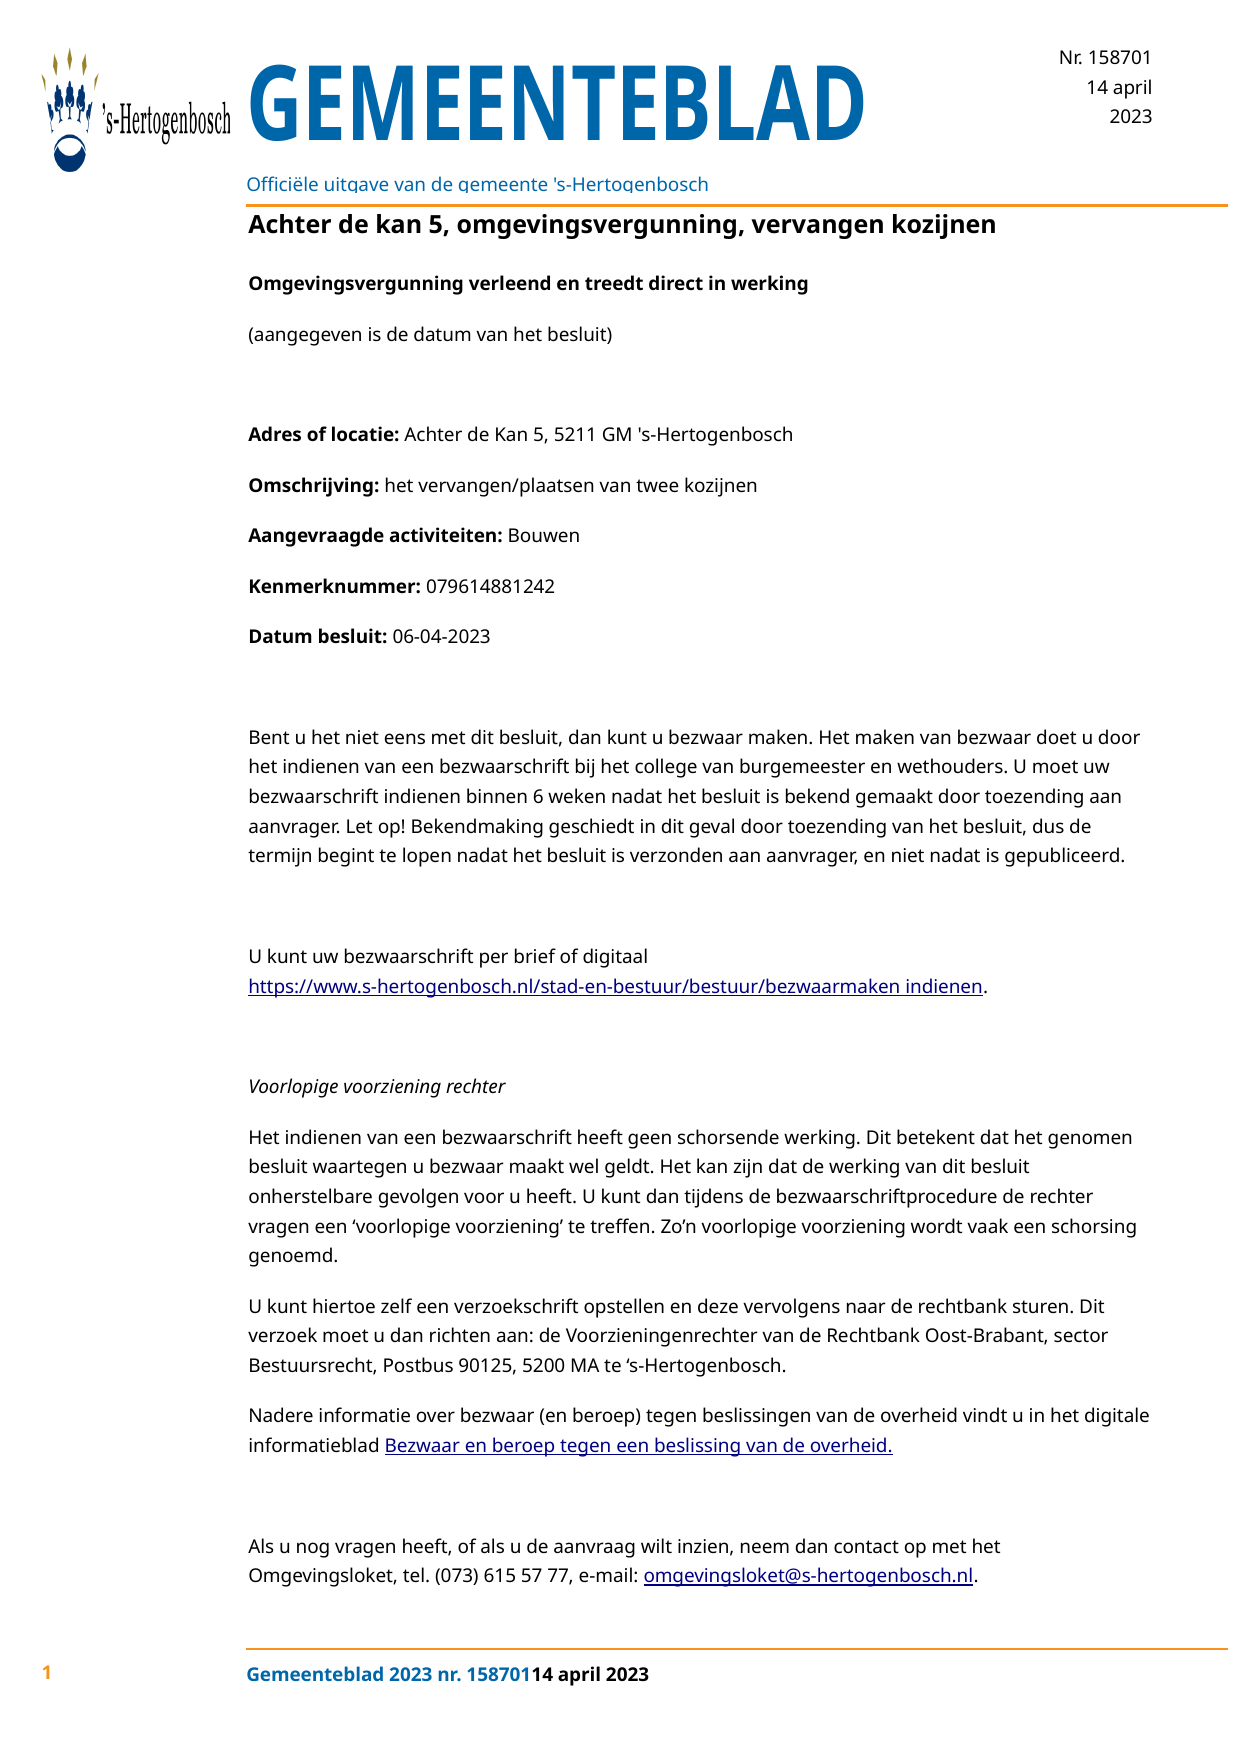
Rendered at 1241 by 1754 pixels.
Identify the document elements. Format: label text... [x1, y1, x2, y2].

text Kenmerknummer: 079614881242 [248, 573, 1152, 598]
text Achter de kan 5, omgevingsvergunning, vervangen kozijnen [248, 207, 1152, 241]
text U kunt hiertoe zelf een verzoekschrift opstellen en deze vervolgens naar de rechtbank sturen. Dit verzoek moet u dan richten aan: de Voorzieningenrechter van de Rechtbank Oost-Brabant, sector Bestuursrecht, Postbus 90125, 5200 MA te ‘s-Hertogenbosch. [248, 1293, 1152, 1378]
picture [41, 47, 231, 172]
text Voorlopige voorziening rechter [248, 1074, 1152, 1099]
text Nadere informatie over bezwaar (en beroep) tegen beslissingen van de overheid vindt u in het digitale informatieblad Bezwaar en beroep tegen een beslissing van de overheid. [248, 1402, 1152, 1458]
text Datum besluit: 06-04-2023 [248, 623, 1152, 649]
text Omschrijving: het vervangen/plaatsen van twee kozijnen [248, 472, 1152, 498]
text Het indienen van een bezwaarschrift heeft geen schorsende werking. Dit betekent dat het genomen besluit waartegen u bezwaar maakt wel geldt. Het kan zijn dat de werking van dit besluit onherstelbare gevolgen voor u heeft. U kunt dan tijdens de bezwaarschriftprocedure de rechter vragen een ‘voorlopige voorziening’ te treffen. Zo’n voorlopige voorziening wordt vaak een schorsing genoemd. [248, 1124, 1152, 1268]
text (aangegeven is de datum van het besluit) [248, 321, 1152, 346]
text Omgevingsvergunning verleend en treedt direct in werking [248, 270, 1152, 296]
text Aangevraagde activiteiten: Bouwen [248, 522, 1152, 548]
text Bent u het niet eens met dit besluit, dan kunt u bezwaar maken. Het maken van bezwaar doet u door het indienen van een bezwaarschrift bij het college van burgemeester en wethouders. U moet uw bezwaarschrift indienen binnen 6 weken nadat het besluit is bekend gemaakt door toezending aan aanvrager. Let op! Bekendmaking geschiedt in dit geval door toezending van het besluit, dus de termijn begint te lopen nadat het besluit is verzonden aan aanvrager, en niet nadat is gepubliceerd. [248, 724, 1152, 868]
text U kunt uw bezwaarschrift per brief of digitaal https://www.s-hertogenbosch.nl/stad-en-bestuur/bestuur/bezwaarmaken indienen. [248, 943, 1152, 998]
text Adres of locatie: Achter de Kan 5, 5211 GM 's-Hertogenbosch [248, 422, 1152, 447]
text Als u nog vragen heeft, of als u de aanvraag wilt inzien, neem dan contact op met het Omgevingsloket, tel. (073) 615 57 77, e-mail: omgevingsloket@s-hertogenbosch.nl. [248, 1533, 1152, 1588]
